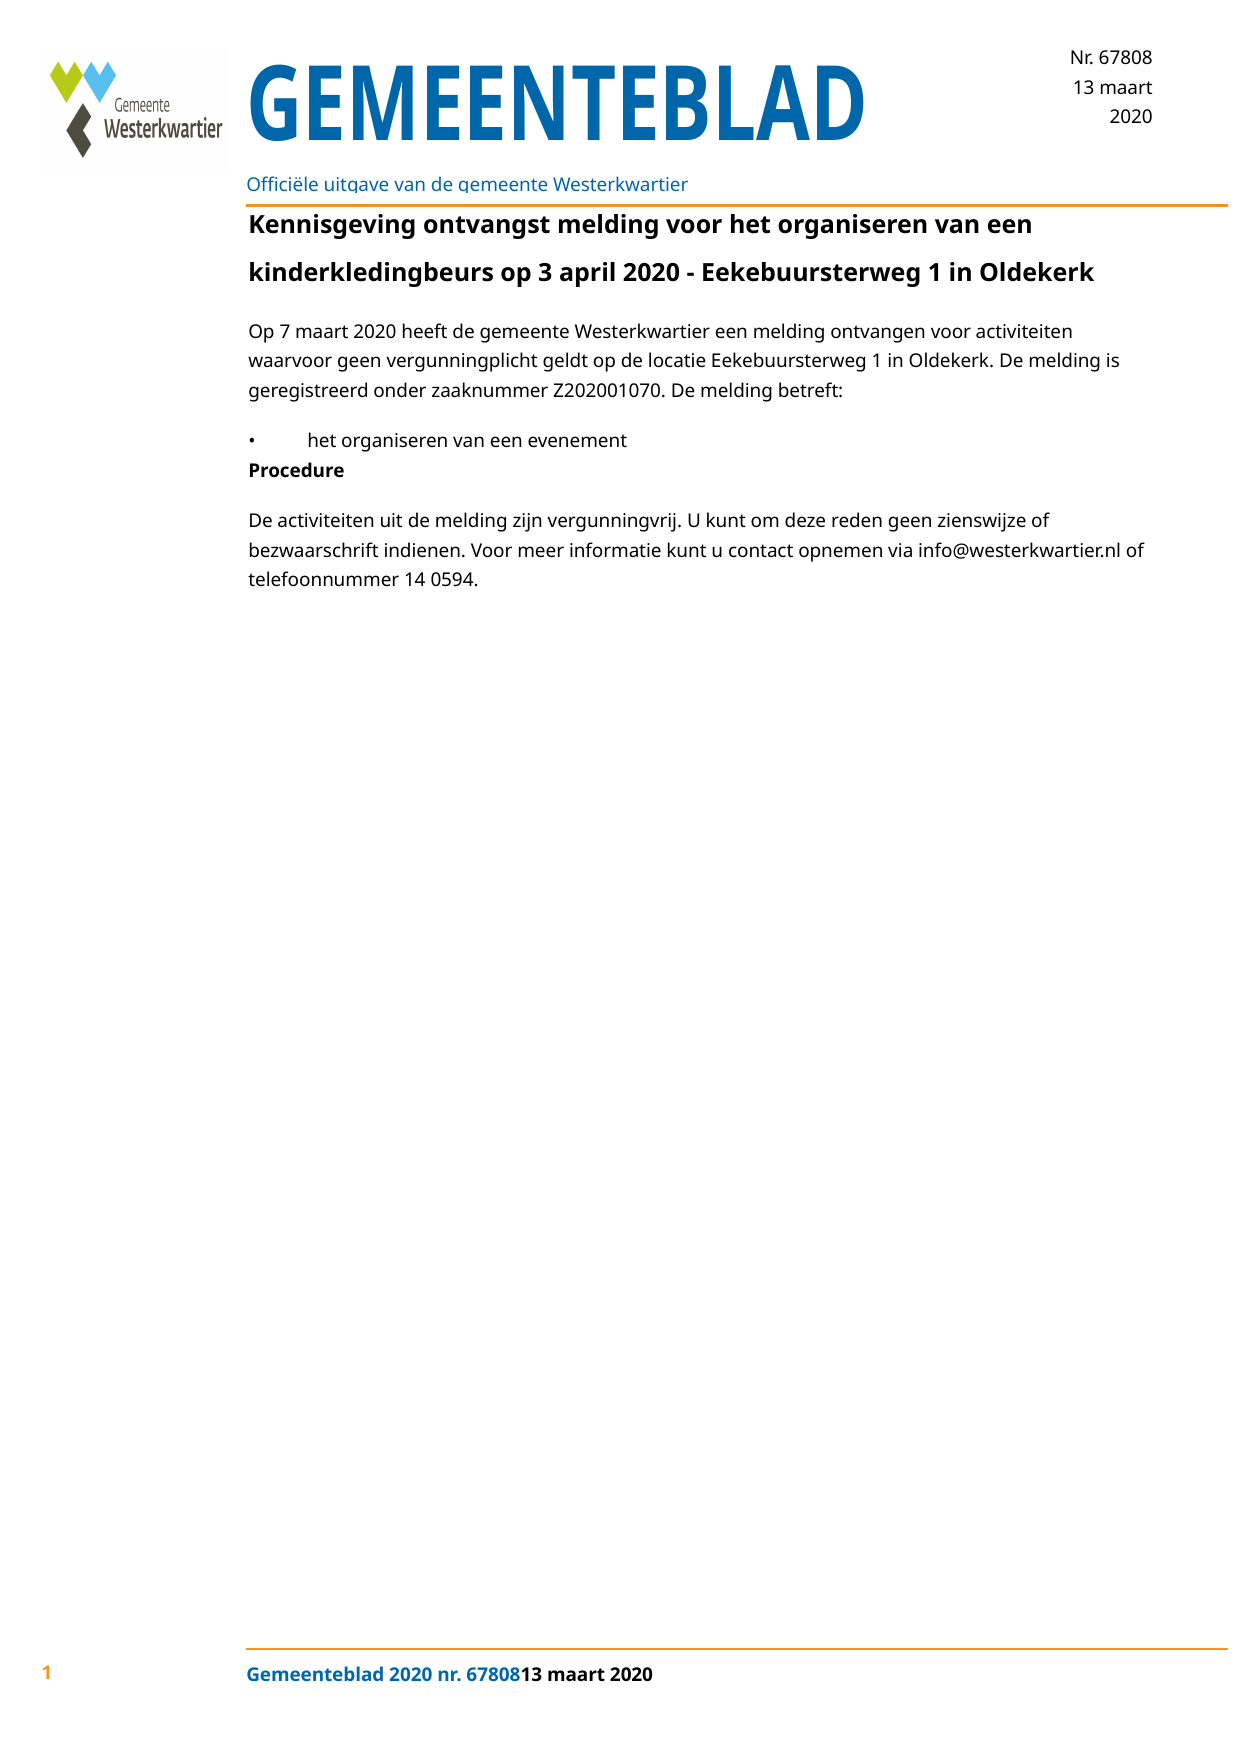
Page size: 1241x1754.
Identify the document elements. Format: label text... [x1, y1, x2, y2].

text Kennisgeving ontvangst melding voor het organiseren van een kinderkledingbeurs op 3 april 2020 - Eekebuursterweg 1 in Oldekerk [248, 207, 1152, 288]
picture [41, 47, 231, 172]
text Op 7 maart 2020 heeft de gemeente Westerkwartier een melding ontvangen voor activiteiten waarvoor geen vergunningplicht geldt op de locatie Eekebuursterweg 1 in Oldekerk. De melding is geregistreerd onder zaaknummer Z202001070. De melding betreft: [248, 318, 1152, 403]
list het organiseren van een evenement [248, 427, 1152, 453]
text De activiteiten uit de melding zijn vergunningvrij. U kunt om deze reden geen zienswijze of bezwaarschrift indienen. Voor meer informatie kunt u contact opnemen via info@westerkwartier.nl of telefoonnummer 14 0594. [248, 507, 1152, 592]
text Procedure [248, 457, 1152, 483]
